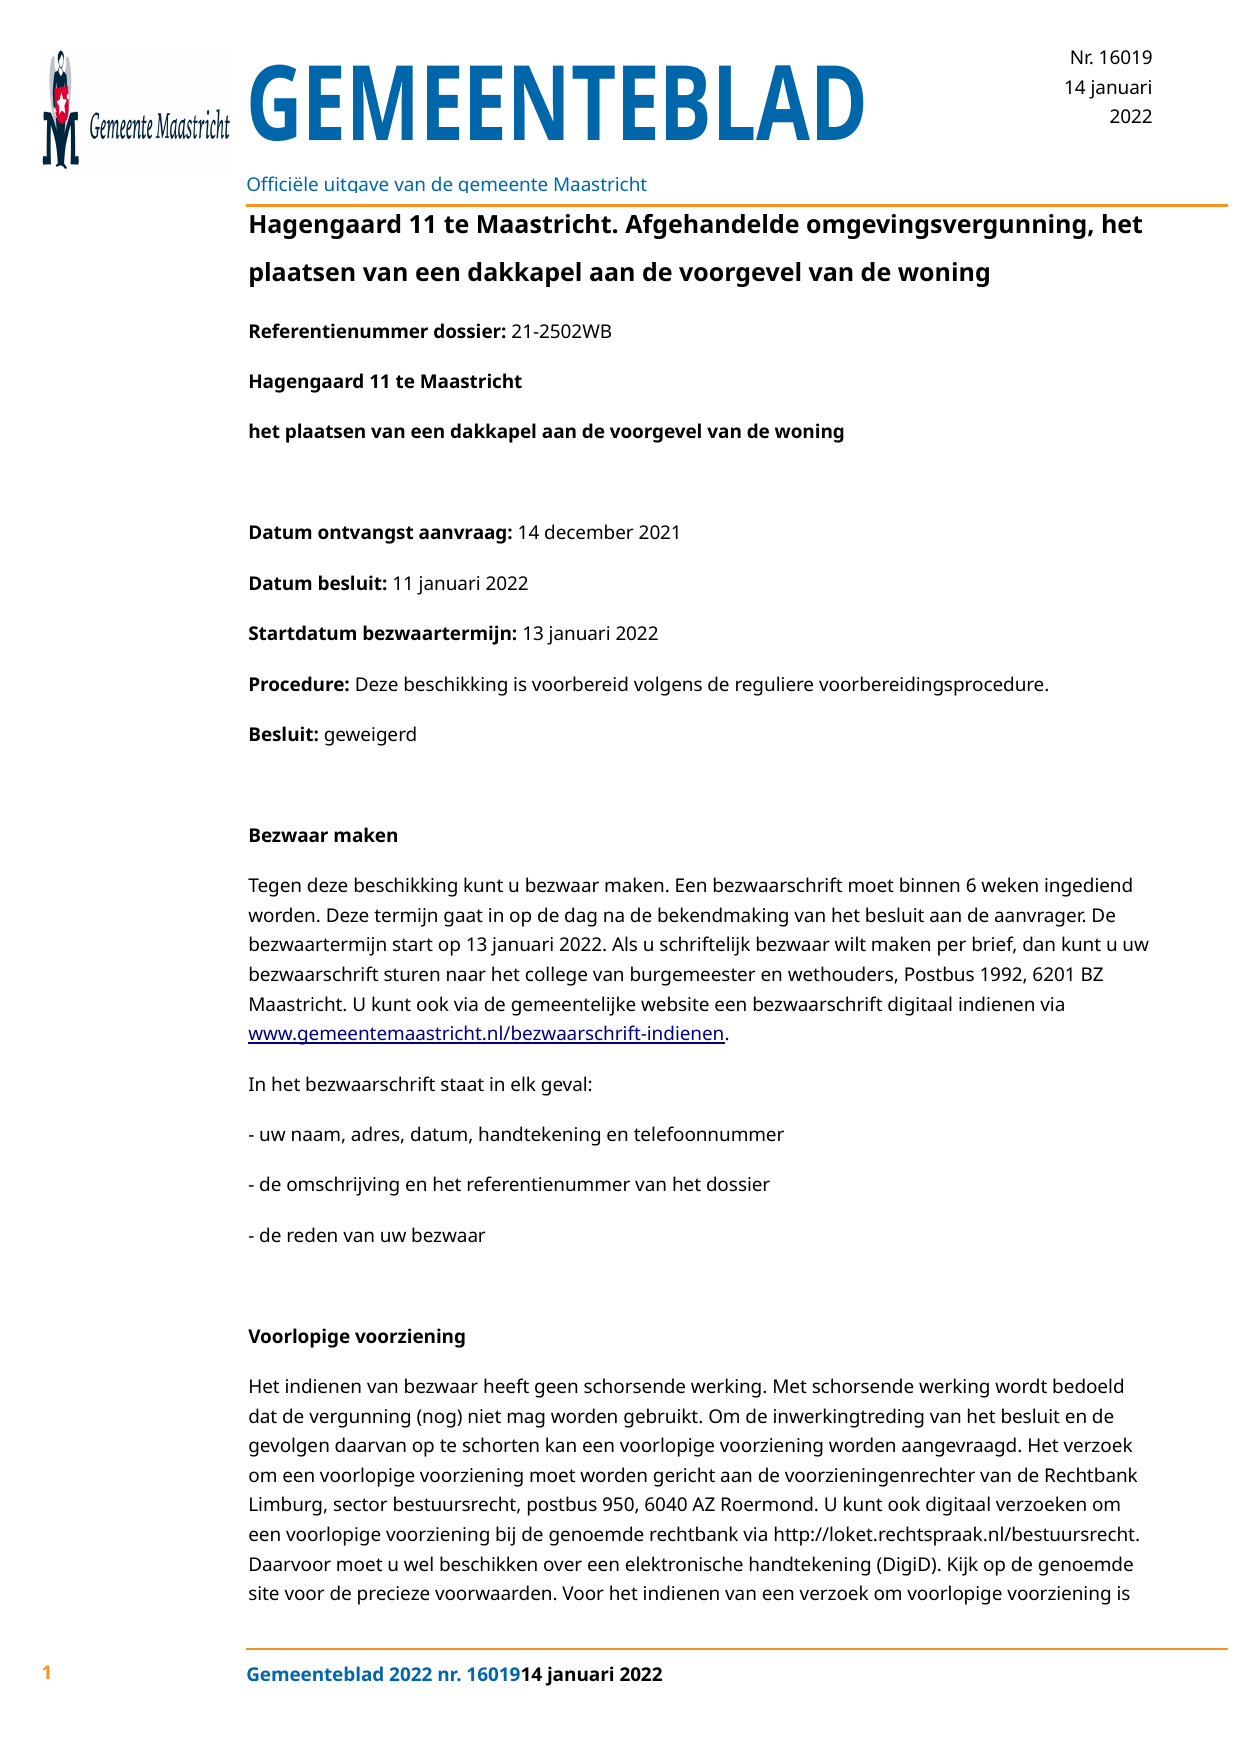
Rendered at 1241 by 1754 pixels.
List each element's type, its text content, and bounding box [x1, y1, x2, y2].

text In het bezwaarschrift staat in elk geval: [248, 1071, 1152, 1097]
text - de omschrijving en het referentienummer van het dossier [248, 1172, 1152, 1197]
text Datum ontvangst aanvraag: 14 december 2021 [248, 519, 1152, 545]
text Tegen deze beschikking kunt u bezwaar maken. Een bezwaarschrift moet binnen 6 weken ingediend worden. Deze termijn gaat in op de dag na de bekendmaking van het besluit aan de aanvrager. De bezwaartermijn start op 13 januari 2022. Als u schriftelijk bezwaar wilt maken per brief, dan kunt u uw bezwaarschrift sturen naar het college van burgemeester en wethouders, Postbus 1992, 6201 BZ Maastricht. U kunt ook via de gemeentelijke website een bezwaarschrift digitaal indienen via www.gemeentemaastricht.nl/bezwaarschrift-indienen. [248, 872, 1152, 1046]
text - de reden van uw bezwaar [248, 1222, 1152, 1248]
text Voorlopige voorziening [248, 1323, 1152, 1349]
text Referentienummer dossier: 21-2502WB [248, 318, 1152, 344]
text Hagengaard 11 te Maastricht. Afgehandelde omgevingsvergunning, het plaatsen van een dakkapel aan de voorgevel van de woning [248, 207, 1152, 288]
text Hagengaard 11 te Maastricht [248, 368, 1152, 394]
text Datum besluit: 11 januari 2022 [248, 570, 1152, 596]
text het plaatsen van een dakkapel aan de voorgevel van de woning [248, 419, 1152, 444]
text Startdatum bezwaartermijn: 13 januari 2022 [248, 620, 1152, 646]
text Bezwaar maken [248, 822, 1152, 848]
text Het indienen van bezwaar heeft geen schorsende werking. Met schorsende werking wordt bedoeld dat de vergunning (nog) niet mag worden gebruikt. Om de inwerkingtreding van het besluit en de gevolgen daarvan op te schorten kan een voorlopige voorziening worden aangevraagd. Het verzoek om een voorlopige voorziening moet worden gericht aan de voorzieningenrechter van de Rechtbank Limburg, sector bestuursrecht, postbus 950, 6040 AZ Roermond. U kunt ook digitaal verzoeken om een voorlopige voorziening bij de genoemde rechtbank via http://loket.rechtspraak.nl/bestuursrecht. Daarvoor moet u wel beschikken over een elektronische handtekening (DigiD). Kijk op de genoemde site voor de precieze voorwaarden. Voor het indienen van een verzoek om voorlopige voorziening is [248, 1373, 1152, 1606]
picture [41, 47, 231, 172]
text - uw naam, adres, datum, handtekening en telefoonnummer [248, 1121, 1152, 1147]
text Besluit: geweigerd [248, 721, 1152, 747]
text Procedure: Deze beschikking is voorbereid volgens de reguliere voorbereidingsprocedure. [248, 671, 1152, 697]
